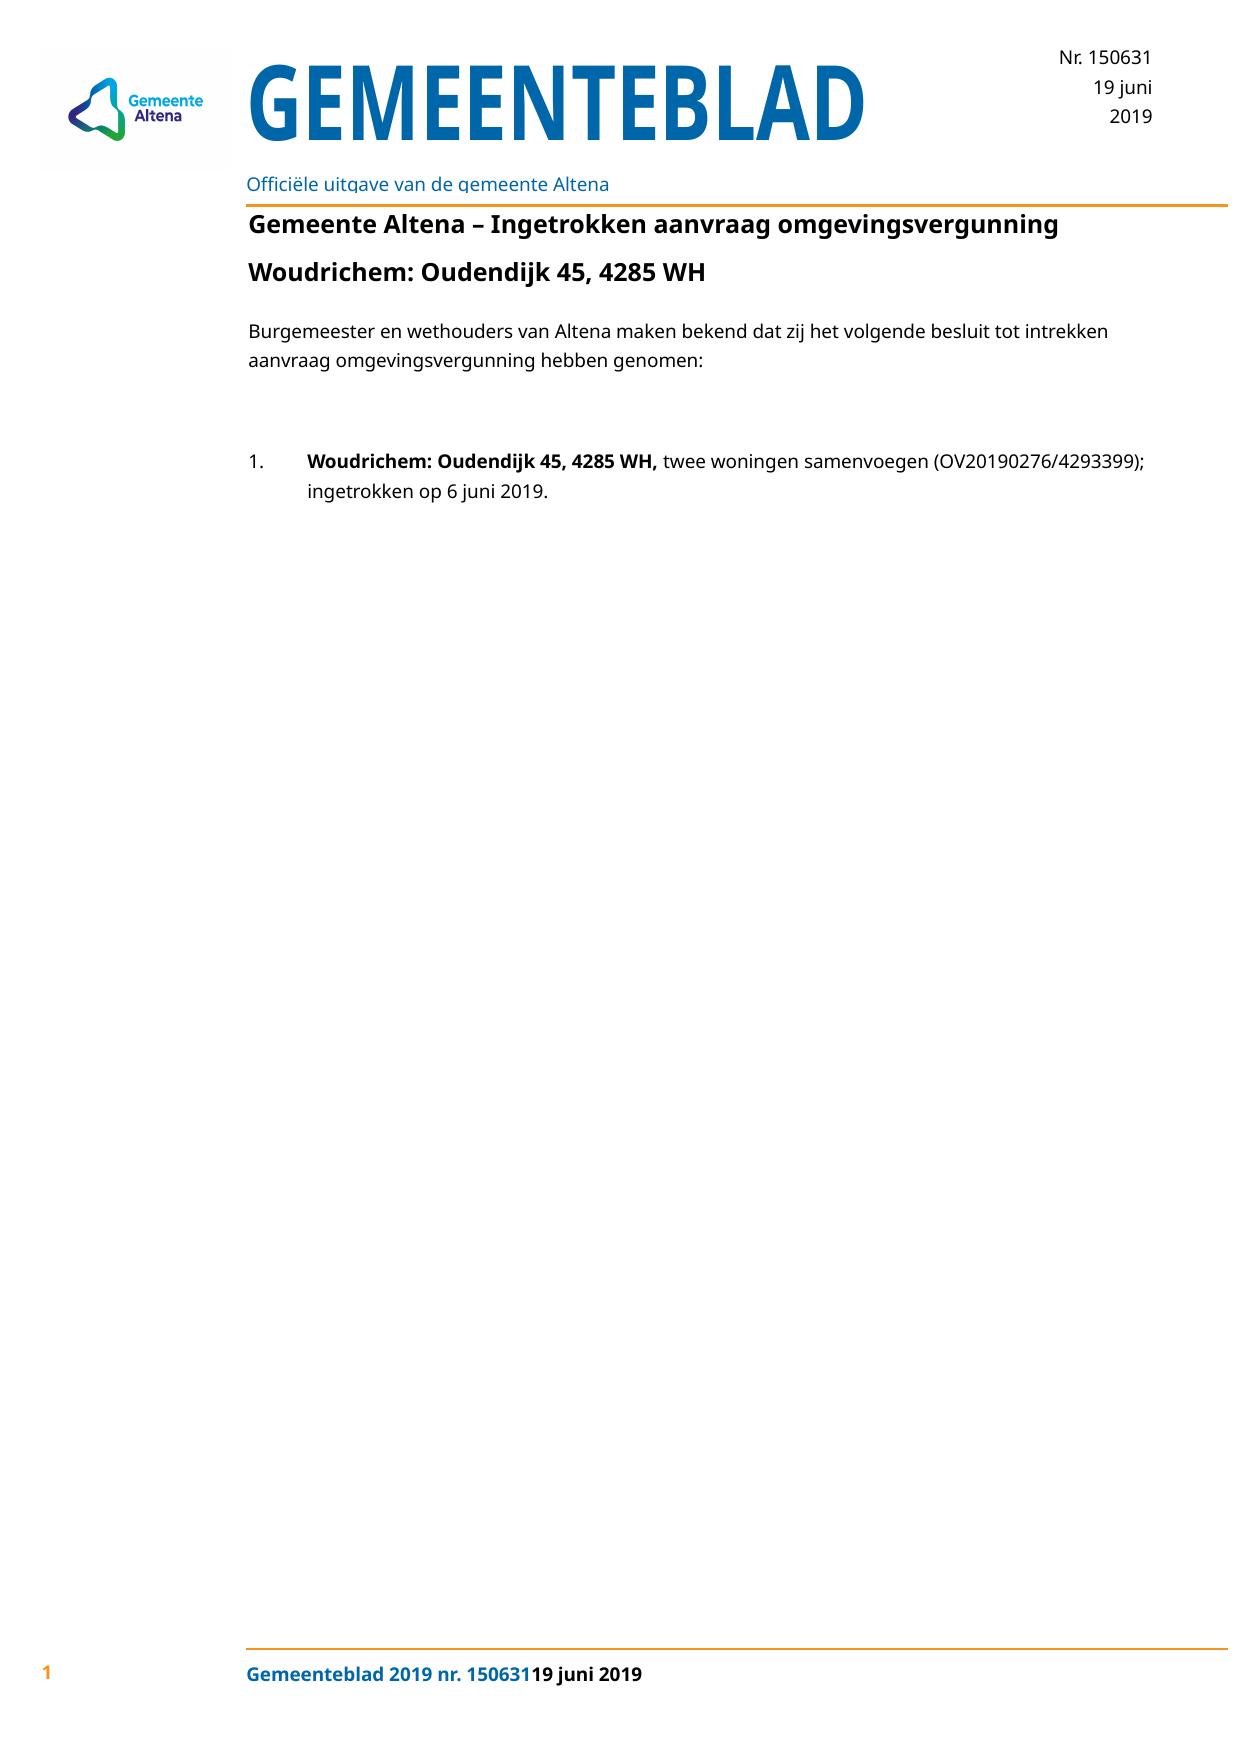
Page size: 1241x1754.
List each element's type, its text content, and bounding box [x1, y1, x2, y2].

text Gemeente Altena – Ingetrokken aanvraag omgevingsvergunning Woudrichem: Oudendijk 45, 4285 WH [248, 207, 1152, 288]
picture [41, 47, 231, 172]
list Woudrichem: Oudendijk 45, 4285 WH, twee woningen samenvoegen (OV20190276/4293399); ingetrokken op 6 juni 2019. [248, 448, 1152, 504]
text Burgemeester en wethouders van Altena maken bekend dat zij het volgende besluit tot intrekken aanvraag omgevingsvergunning hebben genomen: [248, 318, 1152, 373]
